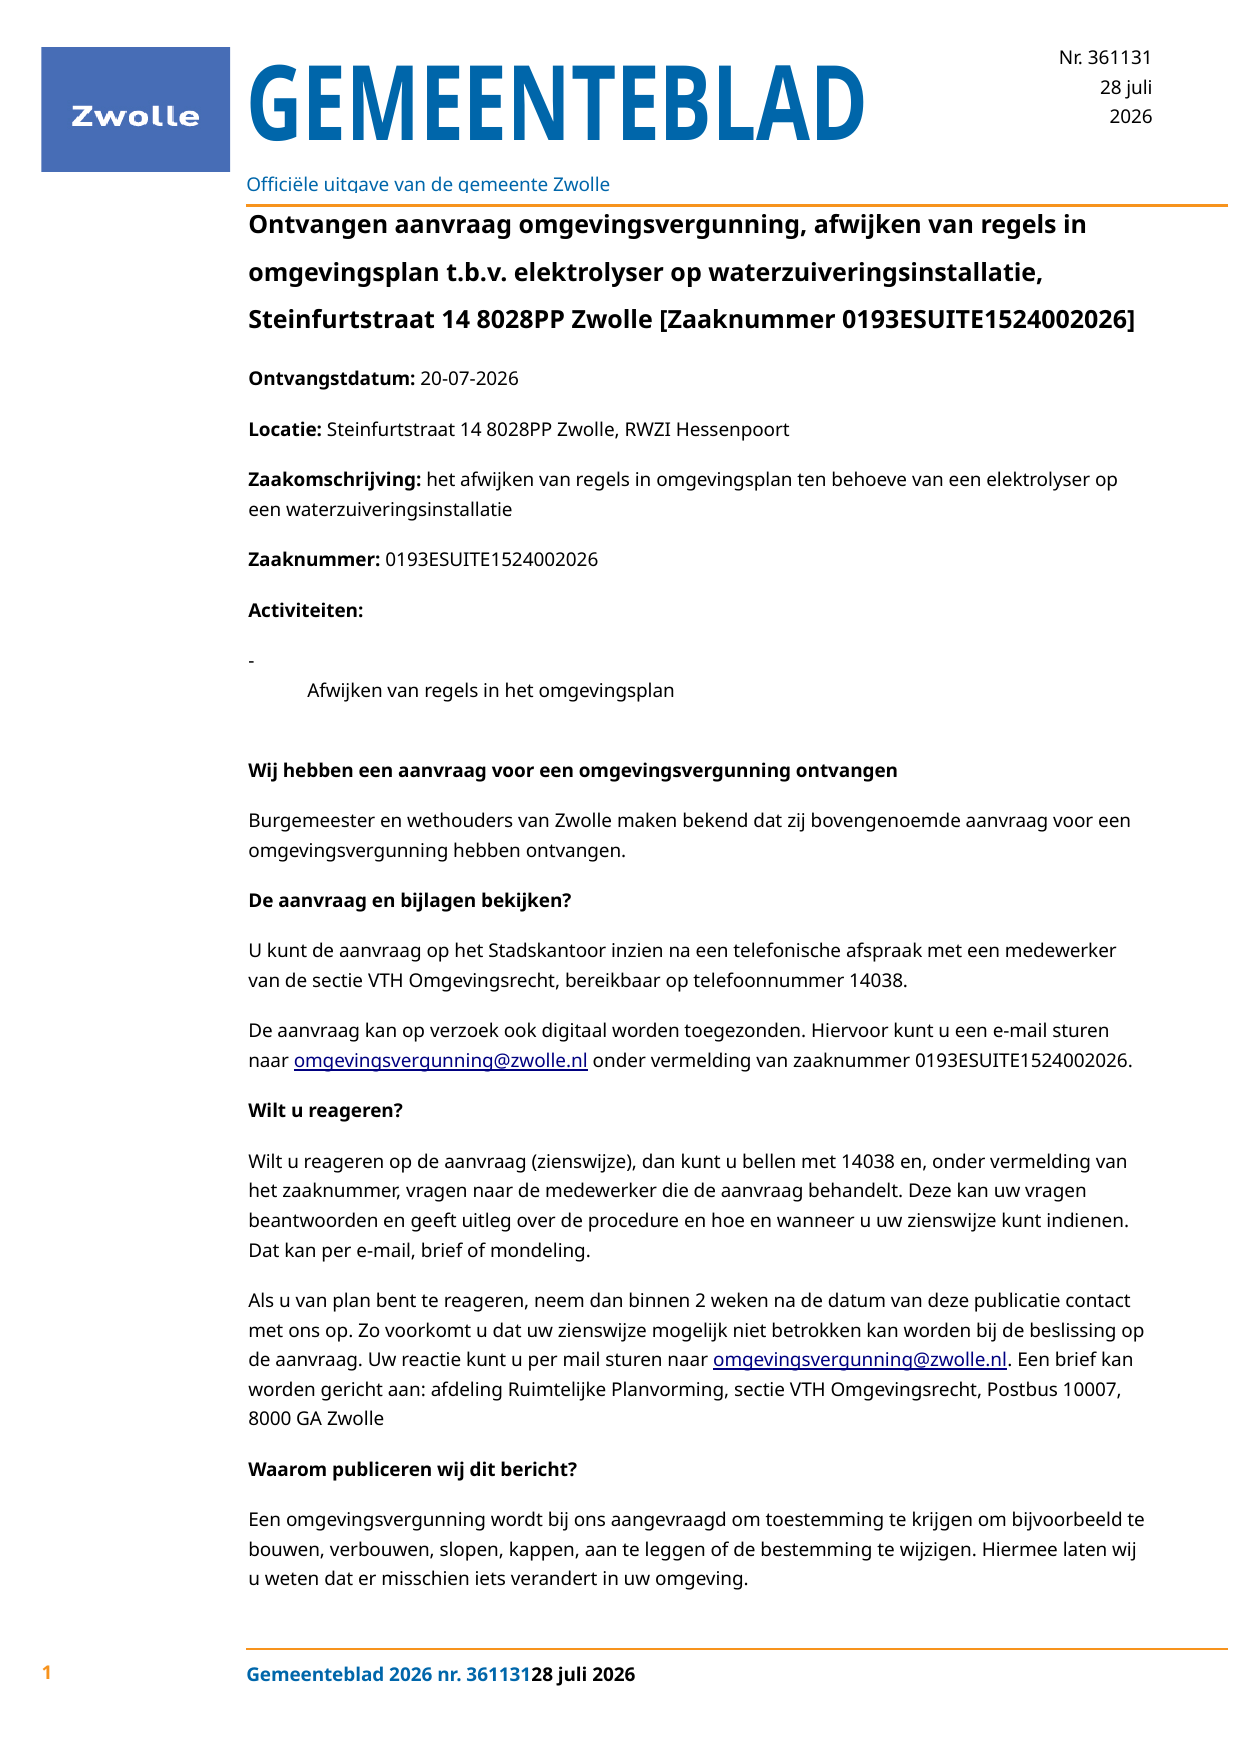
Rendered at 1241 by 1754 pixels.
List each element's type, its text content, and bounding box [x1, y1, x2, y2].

text Als u van plan bent te reageren, neem dan binnen 2 weken na de datum van deze publicatie contact met ons op. Zo voorkomt u dat uw zienswijze mogelijk niet betrokken kan worden bij de beslissing op de aanvraag. Uw reactie kunt u per mail sturen naar omgevingsvergunning@zwolle.nl. Een brief kan worden gericht aan: afdeling Ruimtelijke Planvorming, sectie VTH Omgevingsrecht, Postbus 10007, 8000 GA Zwolle [248, 1287, 1152, 1431]
text Een omgevingsvergunning wordt bij ons aangevraagd om toestemming te krijgen om bijvoorbeeld te bouwen, verbouwen, slopen, kappen, aan te leggen of de bestemming te wijzigen. Hiermee laten wij u weten dat er misschien iets verandert in uw omgeving. [248, 1506, 1152, 1591]
text U kunt de aanvraag op het Stadskantoor inzien na een telefonische afspraak met een medewerker van de sectie VTH Omgevingsrecht, bereikbaar op telefoonnummer 14038. [248, 938, 1152, 993]
text Zaakomschrijving: het afwijken van regels in omgevingsplan ten behoeve van een elektrolyser op een waterzuiveringsinstallatie [248, 466, 1152, 522]
text De aanvraag en bijlagen bekijken? [248, 887, 1152, 913]
text Ontvangen aanvraag omgevingsvergunning, afwijken van regels in omgevingsplan t.b.v. elektrolyser op waterzuiveringsinstallatie, Steinfurtstraat 14 8028PP Zwolle [Zaaknummer 0193ESUITE1524002026] [248, 207, 1152, 336]
text De aanvraag kan op verzoek ook digitaal worden toegezonden. Hiervoor kunt u een e-mail sturen naar omgevingsvergunning@zwolle.nl onder vermelding van zaaknummer 0193ESUITE1524002026. [248, 1018, 1152, 1073]
text Zaaknummer: 0193ESUITE1524002026 [248, 546, 1152, 572]
text Activiteiten: [248, 597, 1152, 622]
text Burgemeester en wethouders van Zwolle maken bekend dat zij bovengenoemde aanvraag voor een omgevingsvergunning hebben ontvangen. [248, 807, 1152, 862]
text Wilt u reageren? [248, 1098, 1152, 1123]
text Ontvangstdatum: 20-07-2026 [248, 366, 1152, 391]
text Wilt u reageren op de aanvraag (zienswijze), dan kunt u bellen met 14038 en, onder vermelding van het zaaknummer, vragen naar de medewerker die de aanvraag behandelt. Deze kan uw vragen beantwoorden en geeft uitleg over de procedure en hoe en wanneer u uw zienswijze kunt indienen. Dat kan per e-mail, brief of mondeling. [248, 1148, 1152, 1262]
list Afwijken van regels in het omgevingsplan [248, 677, 1152, 702]
text Waarom publiceren wij dit bericht? [248, 1456, 1152, 1482]
text Locatie: Steinfurtstraat 14 8028PP Zwolle, RWZI Hessenpoort [248, 416, 1152, 442]
text Wij hebben een aanvraag voor een omgevingsvergunning ontvangen [248, 757, 1152, 782]
picture [41, 47, 231, 172]
